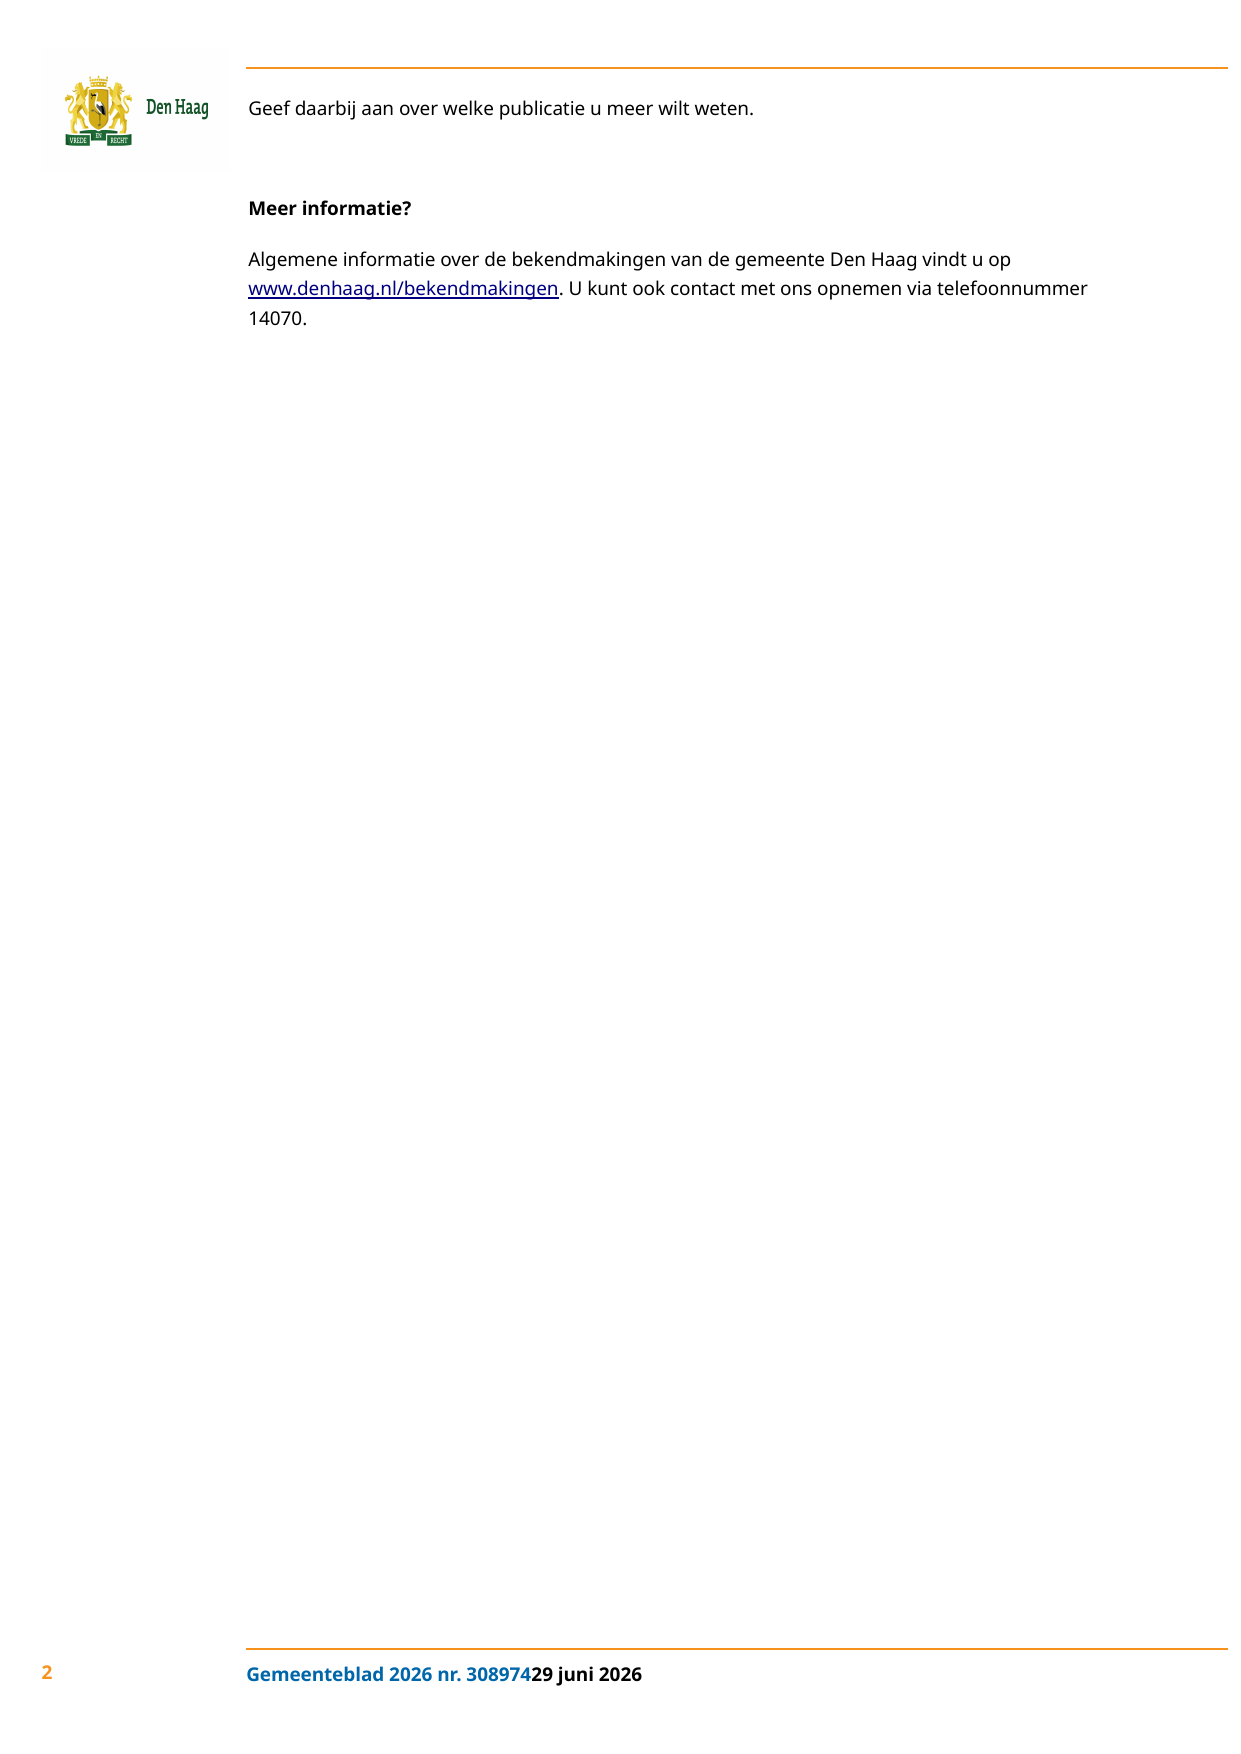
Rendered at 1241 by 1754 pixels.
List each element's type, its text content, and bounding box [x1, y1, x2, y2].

text Geef daarbij aan over welke publicatie u meer wilt weten. [248, 95, 1152, 121]
text Meer informatie? [248, 196, 1152, 221]
picture [41, 47, 231, 172]
text Algemene informatie over de bekendmakingen van de gemeente Den Haag vindt u op www.denhaag.nl/bekendmakingen. U kunt ook contact met ons opnemen via telefoonnummer 14070. [248, 246, 1152, 331]
